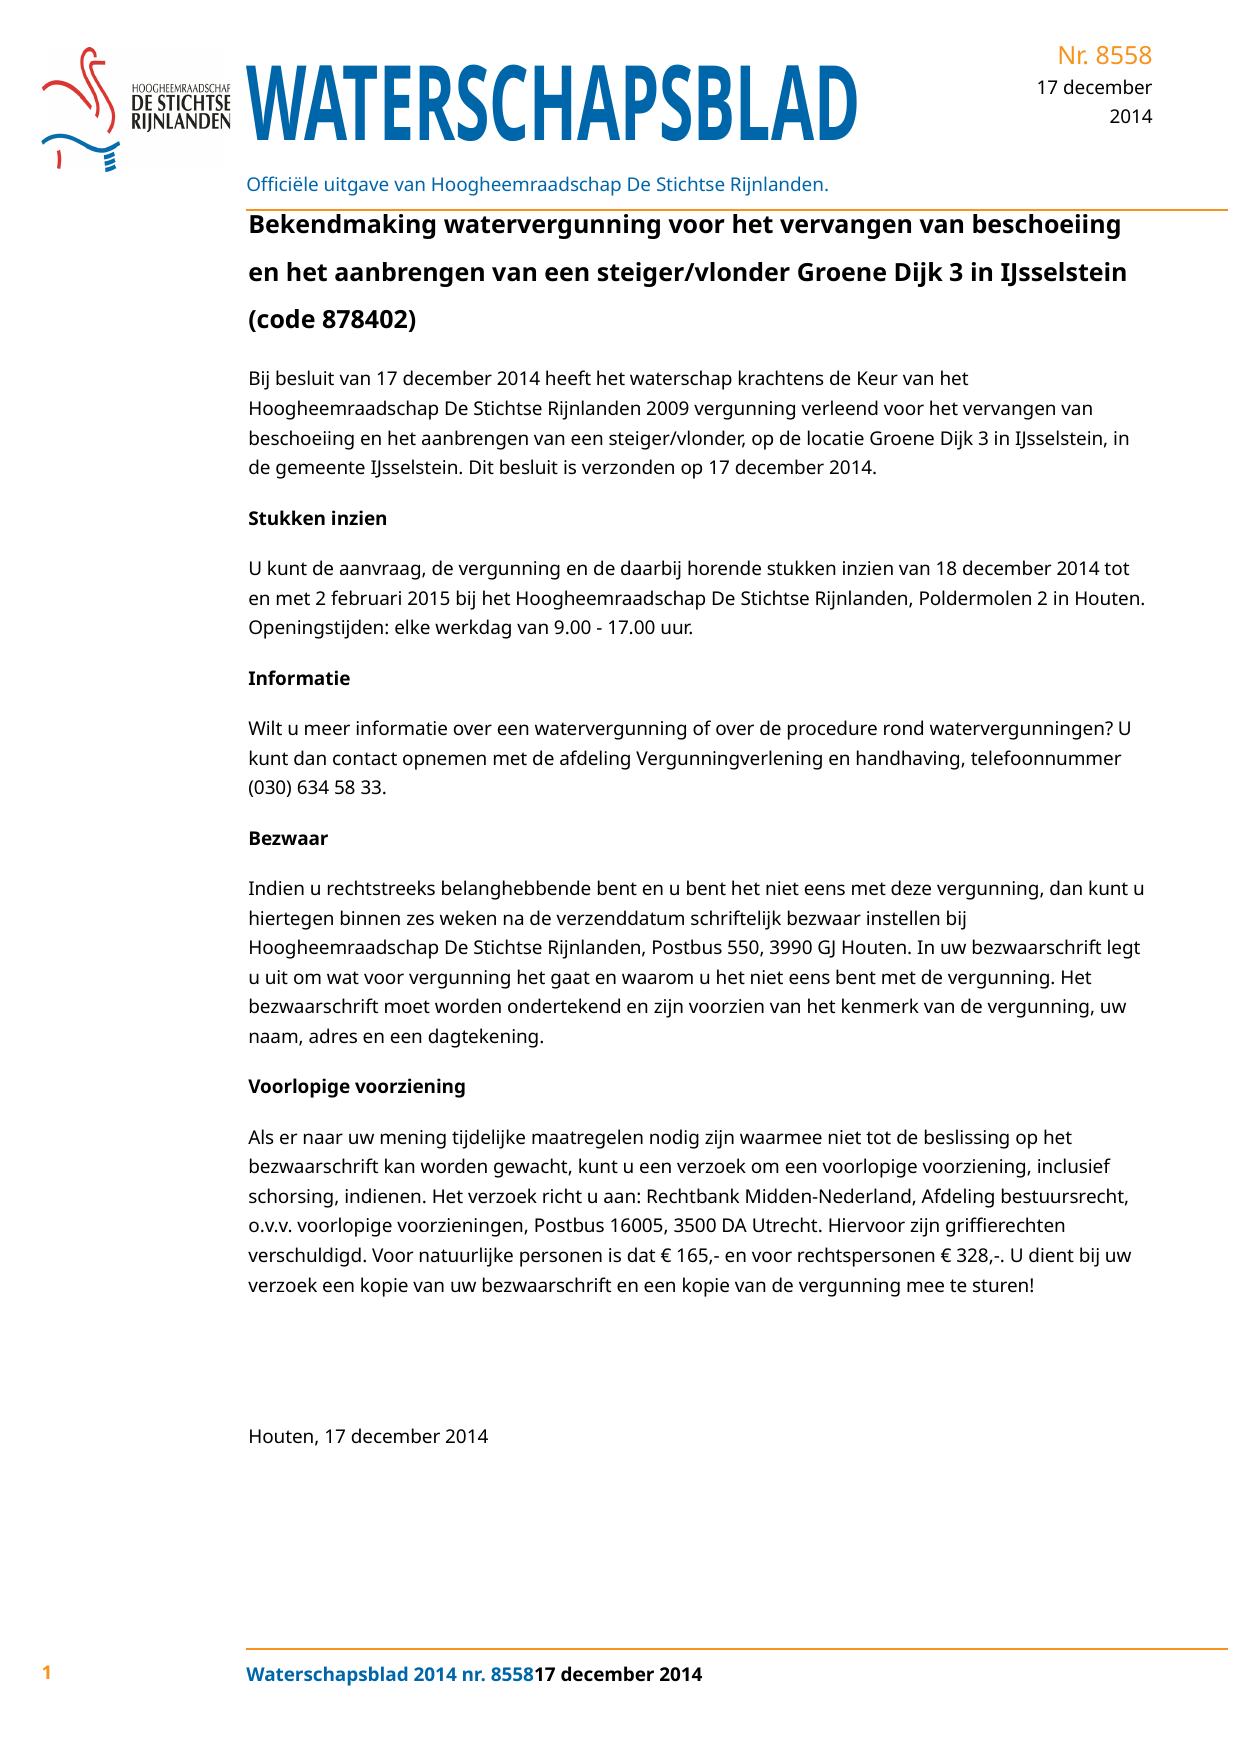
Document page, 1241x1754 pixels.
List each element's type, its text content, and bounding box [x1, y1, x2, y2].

text Bij besluit van 17 december 2014 heeft het waterschap krachtens de Keur van het Hoogheemraadschap De Stichtse Rijnlanden 2009 vergunning verleend voor het vervangen van beschoeiing en het aanbrengen van een steiger/vlonder, op de locatie Groene Dijk 3 in IJsselstein, in de gemeente IJsselstein. Dit besluit is verzonden op 17 december 2014. [248, 366, 1152, 480]
picture [41, 47, 231, 172]
text Voorlopige voorziening [248, 1073, 1152, 1099]
text Houten, 17 december 2014 [248, 1423, 1152, 1449]
text Als er naar uw mening tijdelijke maatregelen nodig zijn waarmee niet tot de beslissing op het bezwaarschrift kan worden gewacht, kunt u een verzoek om een voorlopige voorziening, inclusief schorsing, indienen. Het verzoek richt u aan: Rechtbank Midden-Nederland, Afdeling bestuursrecht, o.v.v. voorlopige voorzieningen, Postbus 16005, 3500 DA Utrecht. Hiervoor zijn griffierechten verschuldigd. Voor natuurlijke personen is dat € 165,- en voor rechtspersonen € 328,-. U dient bij uw verzoek een kopie van uw bezwaarschrift en een kopie van de vergunning mee te sturen! [248, 1124, 1152, 1297]
text Stukken inzien [248, 505, 1152, 530]
text U kunt de aanvraag, de vergunning en de daarbij horende stukken inzien van 18 december 2014 tot en met 2 februari 2015 bij het Hoogheemraadschap De Stichtse Rijnlanden, Poldermolen 2 in Houten. Openingstijden: elke werkdag van 9.00 - 17.00 uur. [248, 555, 1152, 640]
text Indien u rechtstreeks belanghebbende bent en u bent het niet eens met deze vergunning, dan kunt u hiertegen binnen zes weken na de verzenddatum schriftelijk bezwaar instellen bij Hoogheemraadschap De Stichtse Rijnlanden, Postbus 550, 3990 GJ Houten. In uw bezwaarschrift legt u uit om wat voor vergunning het gaat en waarom u het niet eens bent met de vergunning. Het bezwaarschrift moet worden ondertekend en zijn voorzien van het kenmerk van de vergunning, uw naam, adres en een dagtekening. [248, 875, 1152, 1049]
text Bezwaar [248, 825, 1152, 850]
text Bekendmaking watervergunning voor het vervangen van beschoeiing en het aanbrengen van een steiger/vlonder Groene Dijk 3 in IJsselstein (code 878402) [248, 211, 1152, 336]
text Wilt u meer informatie over een watervergunning of over de procedure rond watervergunningen? U kunt dan contact opnemen met de afdeling Vergunningverlening en handhaving, telefoonnummer (030) 634 58 33. [248, 715, 1152, 800]
text Informatie [248, 665, 1152, 690]
